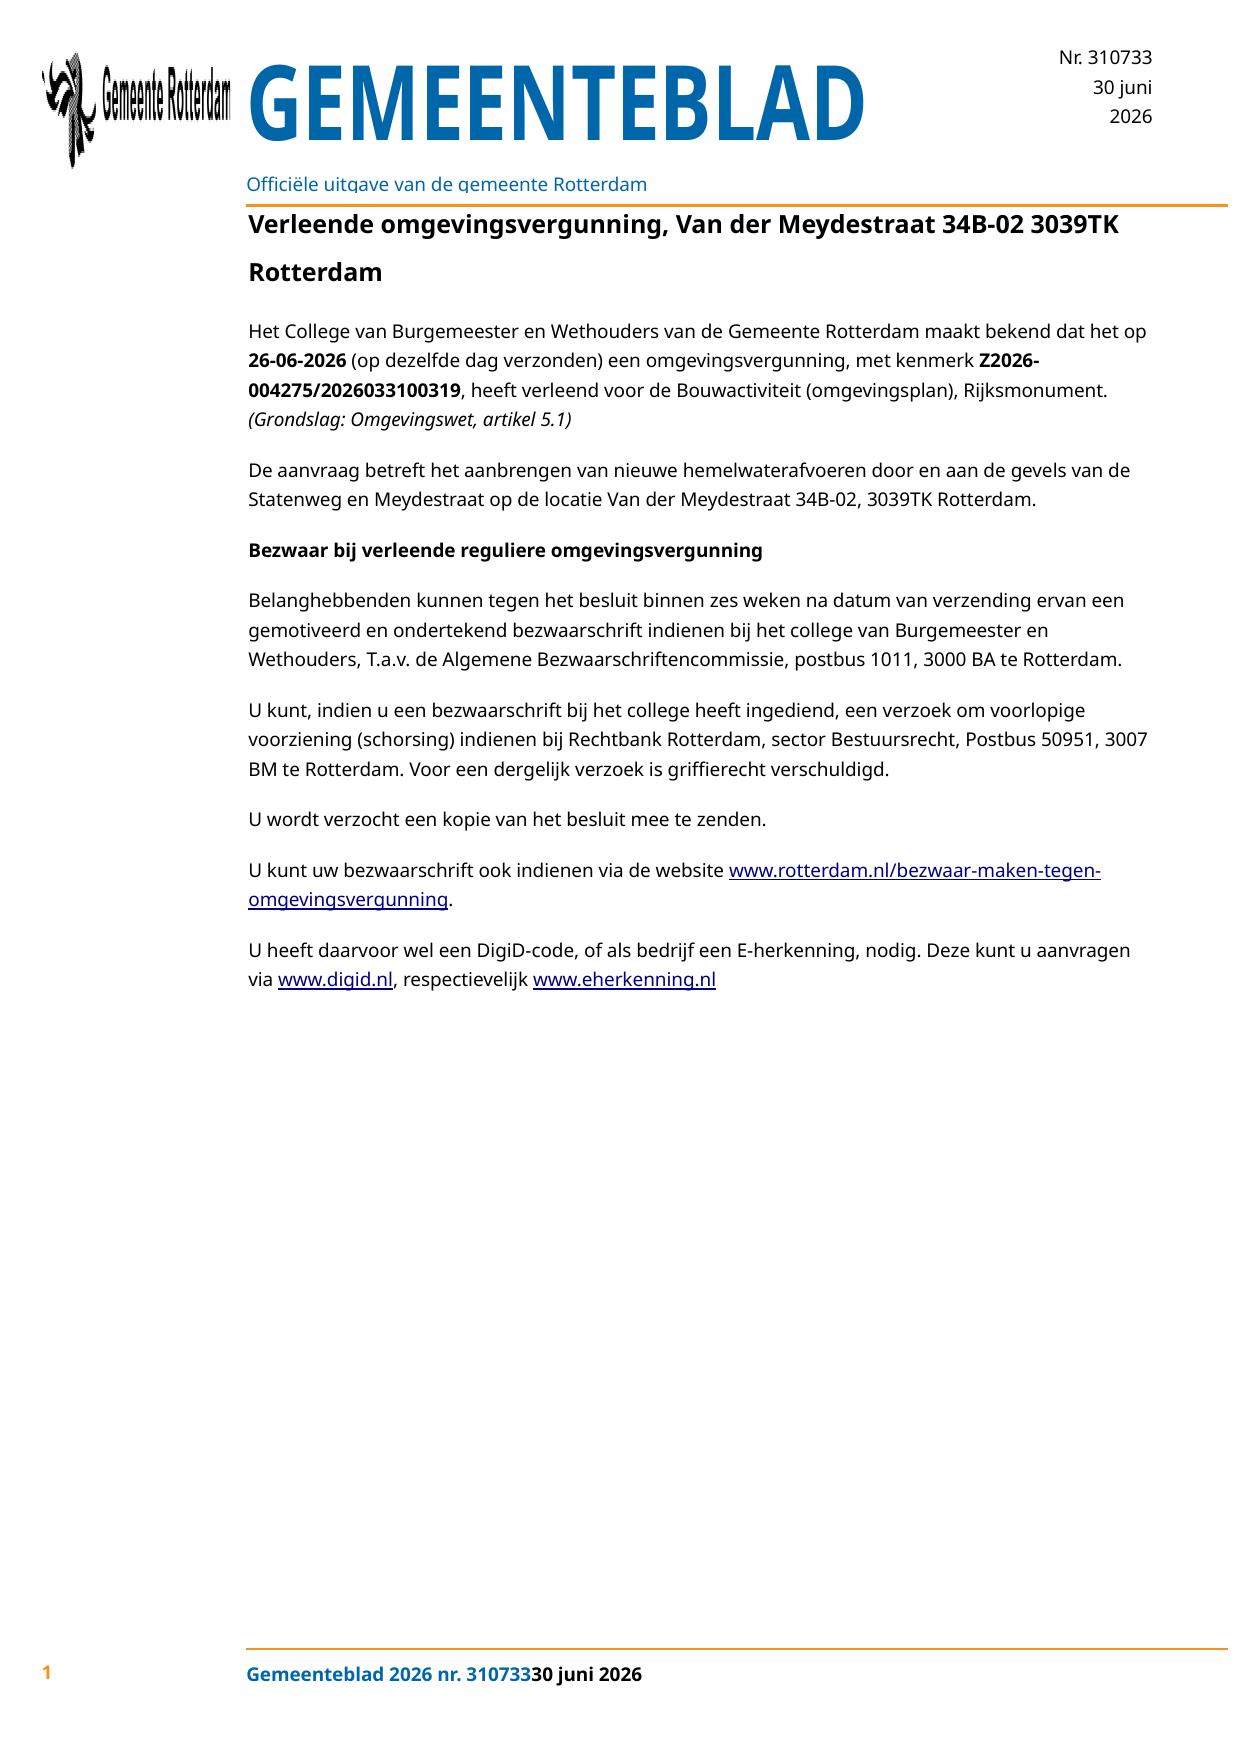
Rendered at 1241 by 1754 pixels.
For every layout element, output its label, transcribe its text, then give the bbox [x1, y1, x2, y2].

text U kunt, indien u een bezwaarschrift bij het college heeft ingediend, een verzoek om voorlopige voorziening (schorsing) indienen bij Rechtbank Rotterdam, sector Bestuursrecht, Postbus 50951, 3007 BM te Rotterdam. Voor een dergelijk verzoek is griffierecht verschuldigd. [248, 697, 1152, 782]
text Verleende omgevingsvergunning, Van der Meydestraat 34B-02 3039TK Rotterdam [248, 207, 1152, 288]
text Het College van Burgemeester en Wethouders van de Gemeente Rotterdam maakt bekend dat het op 26-06-2026 (op dezelfde dag verzonden) een omgevingsvergunning, met kenmerk Z2026-004275/2026033100319, heeft verleend voor de Bouwactiviteit (omgevingsplan), Rijksmonument. (Grondslag: Omgevingswet, artikel 5.1) [248, 318, 1152, 432]
picture [41, 47, 231, 172]
text Belanghebbenden kunnen tegen het besluit binnen zes weken na datum van verzending ervan een gemotiveerd en ondertekend bezwaarschrift indienen bij het college van Burgemeester en Wethouders, T.a.v. de Algemene Bezwaarschriftencommissie, postbus 1011, 3000 BA te Rotterdam. [248, 587, 1152, 672]
text U wordt verzocht een kopie van het besluit mee te zenden. [248, 807, 1152, 832]
text U kunt uw bezwaarschrift ook indienen via de website www.rotterdam.nl/bezwaar-maken-tegen-omgevingsvergunning. [248, 857, 1152, 912]
text De aanvraag betreft het aanbrengen van nieuwe hemelwaterafvoeren door en aan de gevels van de Statenweg en Meydestraat op de locatie Van der Meydestraat 34B-02, 3039TK Rotterdam. [248, 457, 1152, 512]
text U heeft daarvoor wel een DigiD-code, of als bedrijf een E-herkenning, nodig. Deze kunt u aanvragen via www.digid.nl, respectievelijk www.eherkenning.nl [248, 937, 1152, 992]
text Bezwaar bij verleende reguliere omgevingsvergunning [248, 537, 1152, 563]
